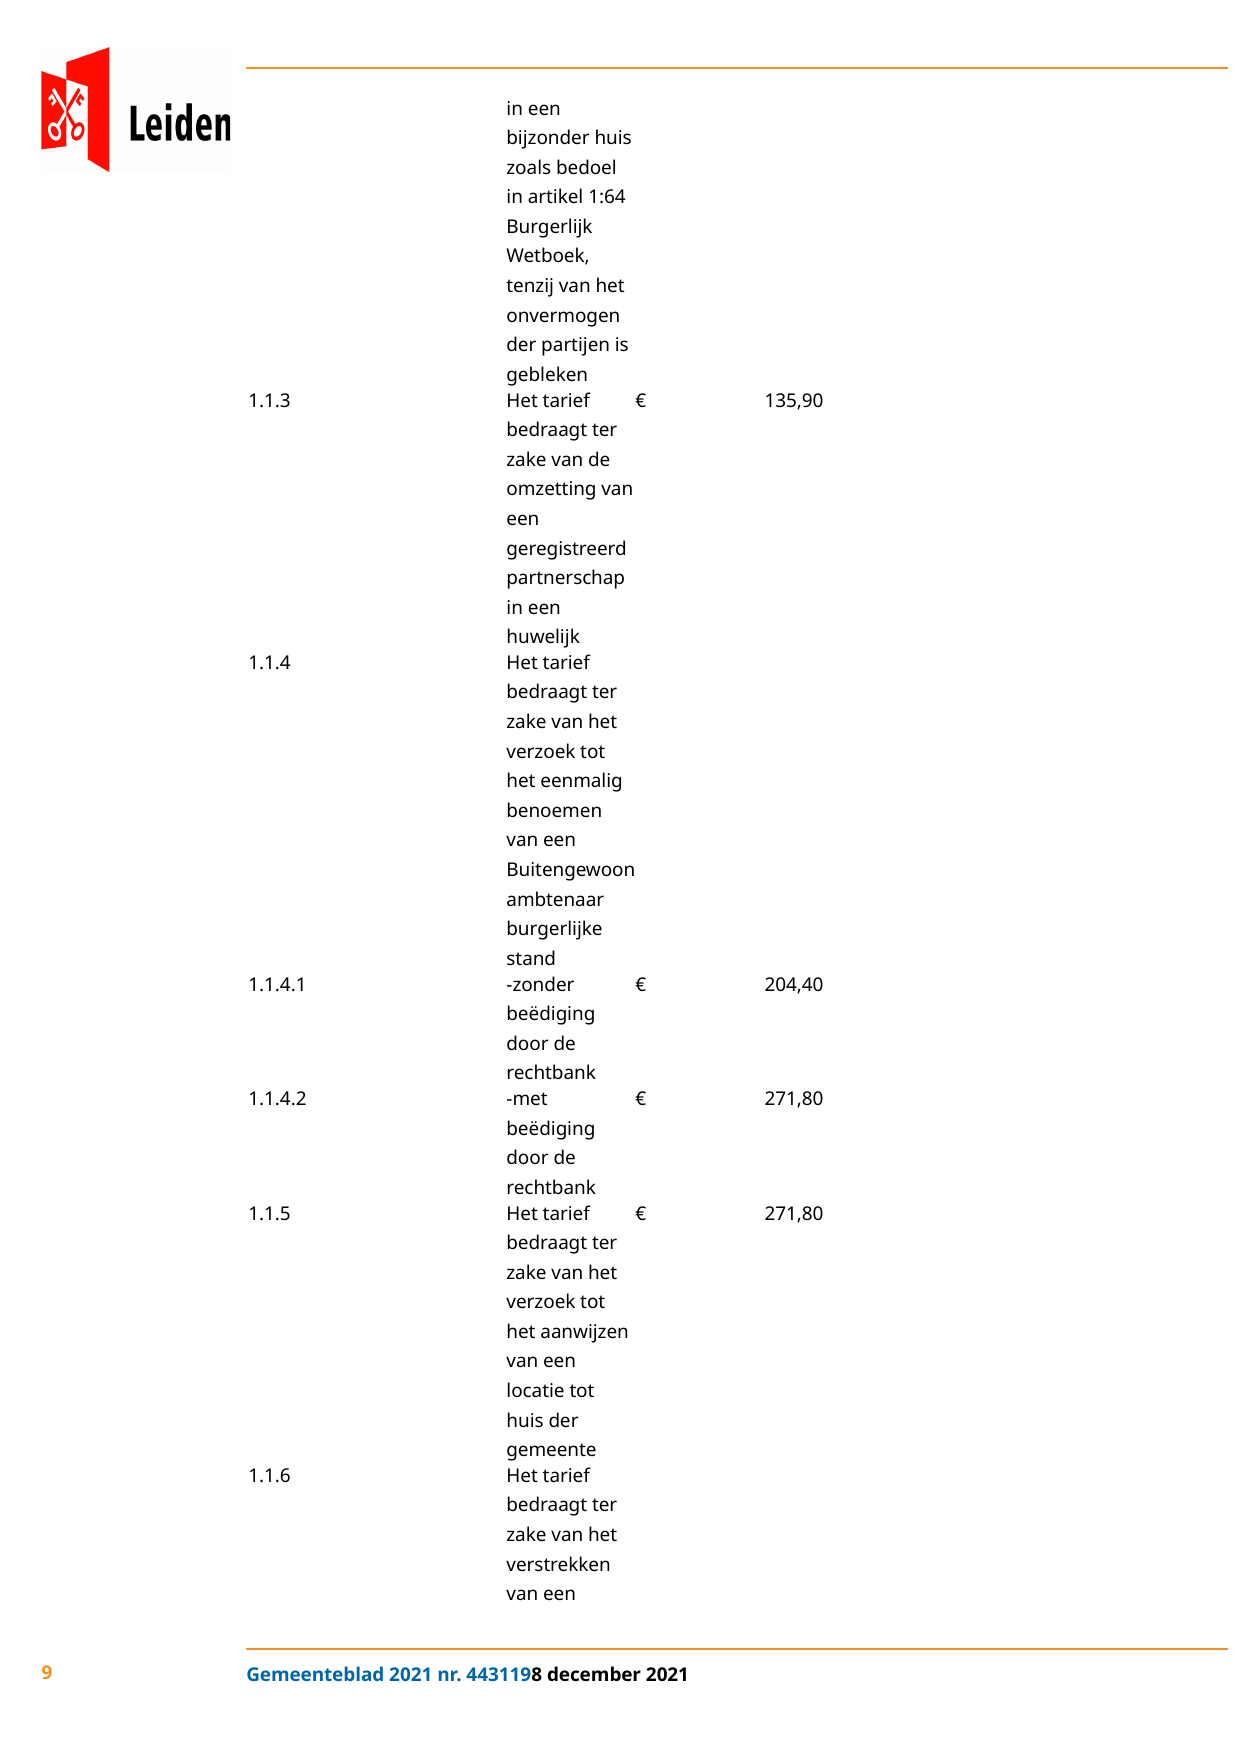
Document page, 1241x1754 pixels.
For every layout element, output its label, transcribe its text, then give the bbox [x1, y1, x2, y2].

table_cell 1.1.3 [248, 387, 506, 649]
table_cell [635, 1462, 764, 1606]
table_cell [764, 649, 1022, 971]
table_cell 271,80 [764, 1085, 1022, 1200]
table_cell Het tarief bedraagt ter zake van het verzoek tot het aanwijzen van een locatie tot huis der gemeente [506, 1200, 635, 1462]
picture [41, 47, 231, 172]
table_cell [635, 649, 764, 971]
table_cell [764, 1462, 1022, 1606]
table_cell 1.1.4.1 [248, 971, 506, 1085]
table_cell Het tarief bedraagt ter zake van het verzoek tot het eenmalig benoemen van een Buitengewoon ambtenaar burgerlijke stand [506, 649, 635, 971]
table_cell Het tarief bedraagt ter zake van de omzetting van een geregistreerd partnerschap in een huwelijk [506, 387, 635, 649]
table_cell 1.1.4 [248, 649, 506, 971]
table_cell 204,40 [764, 971, 1022, 1085]
table_cell € [635, 1200, 764, 1462]
table_cell 135,90 [764, 387, 1022, 649]
table_cell € [635, 971, 764, 1085]
table_cell [764, 95, 1022, 387]
table_cell -met beëdiging door de rechtbank [506, 1085, 635, 1200]
table_cell € [635, 387, 764, 649]
table_cell € [635, 1085, 764, 1200]
table_cell Het tarief bedraagt ter zake van het verstrekken van een [506, 1462, 635, 1606]
table_cell 271,80 [764, 1200, 1022, 1462]
table_cell [248, 95, 506, 387]
table_cell -zonder beëdiging door de rechtbank [506, 971, 635, 1085]
table_cell 1.1.5 [248, 1200, 506, 1462]
table_cell in een bijzonder huis zoals bedoel in artikel 1:64 Burgerlijk Wetboek, tenzij van het onvermogen der partijen is gebleken [506, 95, 635, 387]
table_cell 1.1.6 [248, 1462, 506, 1606]
table_cell [635, 95, 764, 387]
table_cell 1.1.4.2 [248, 1085, 506, 1200]
